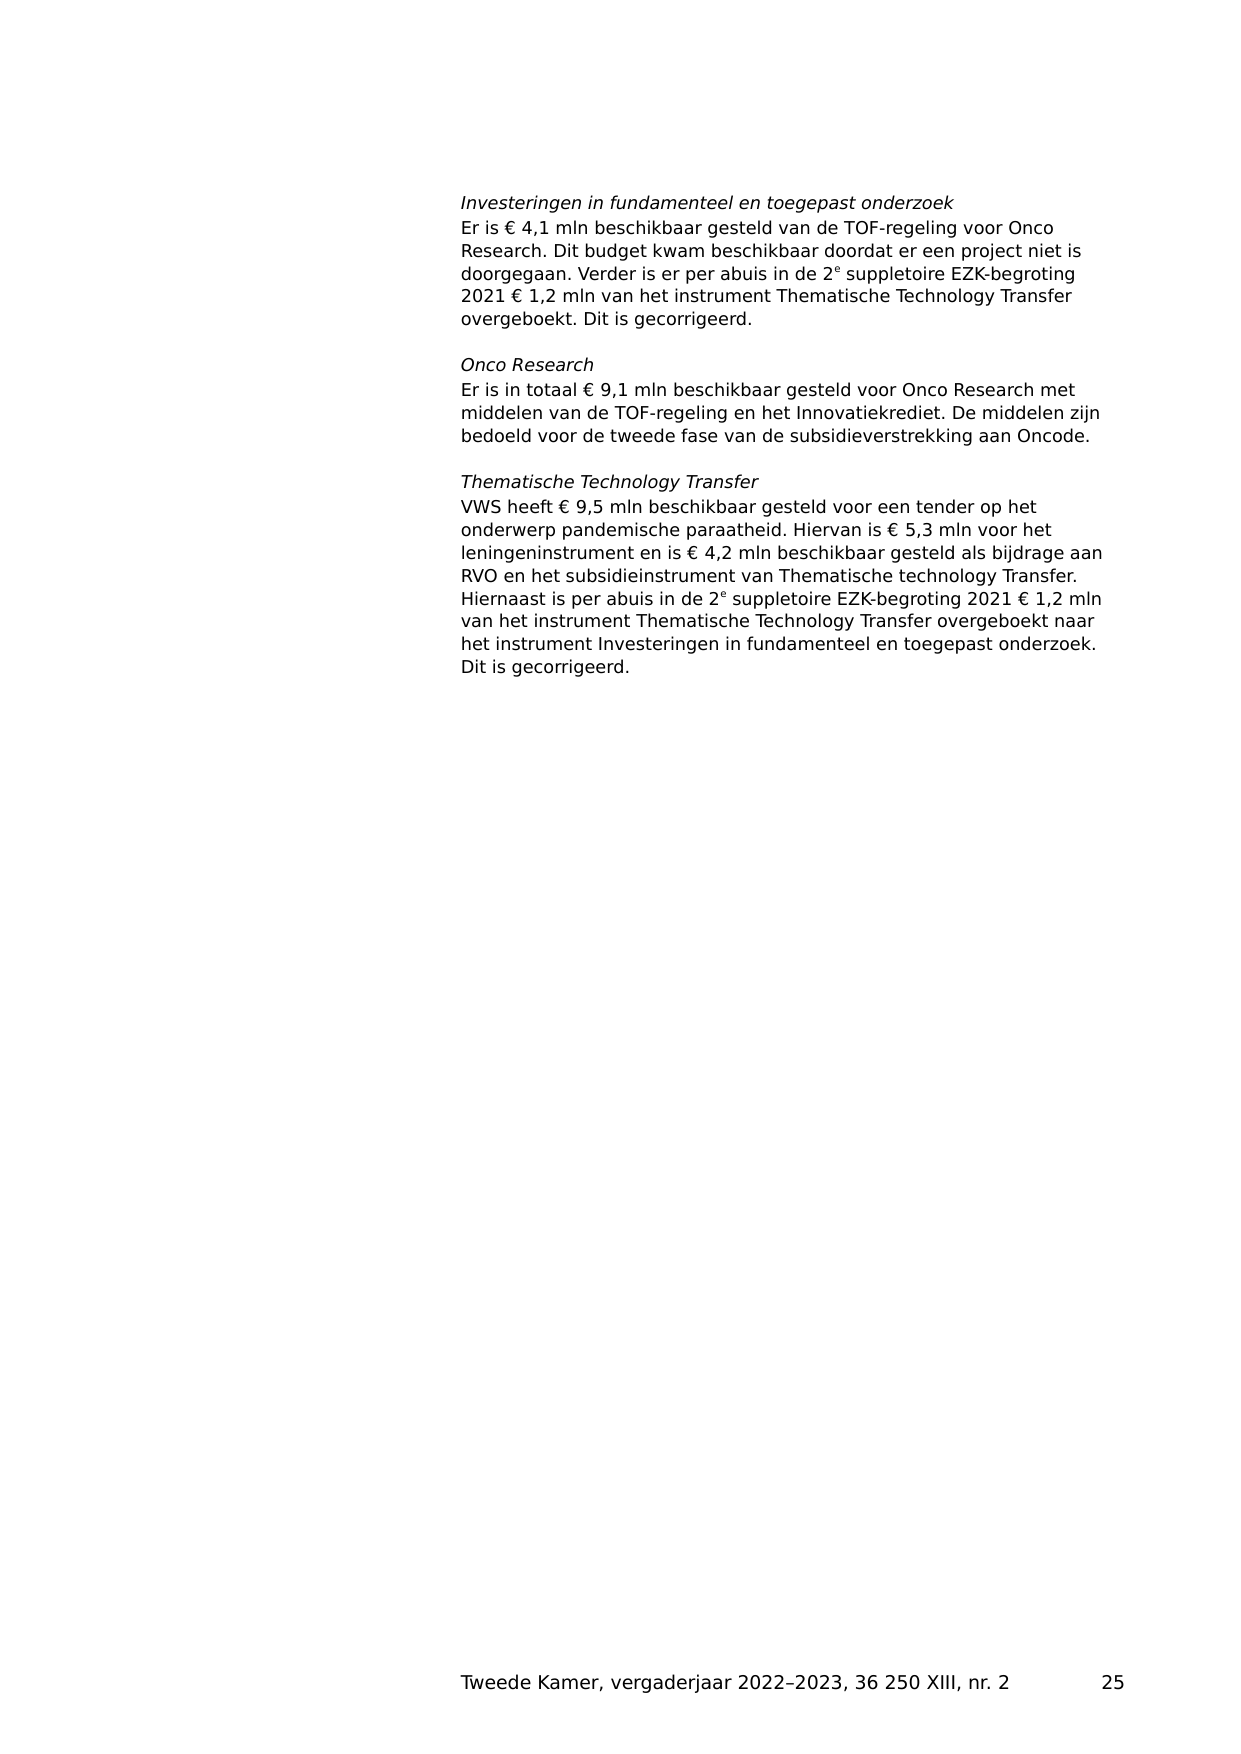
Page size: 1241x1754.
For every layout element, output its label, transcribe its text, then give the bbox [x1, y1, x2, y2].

text VWS heeft € 9,5 mln beschikbaar gesteld voor een tender op het onderwerp pandemische paraatheid. Hiervan is € 5,3 mln voor het leningeninstrument en is € 4,2 mln beschikbaar gesteld als bijdrage aan RVO en het subsidieinstrument van Thematische technology Transfer. Hiernaast is per abuis in de 2e suppletoire EZK-begroting 2021 € 1,2 mln van het instrument Thematische Technology Transfer overgeboekt naar het instrument Investeringen in fundamenteel en toegepast onderzoek. Dit is gecorrigeerd. [461, 495, 1125, 678]
text Onco Research [461, 353, 1125, 376]
text Er is € 4,1 mln beschikbaar gesteld van de TOF-regeling voor Onco Research. Dit budget kwam beschikbaar doordat er een project niet is doorgegaan. Verder is er per abuis in de 2e suppletoire EZK-begroting 2021 € 1,2 mln van het instrument Thematische Technology Transfer overgeboekt. Dit is gecorrigeerd. [461, 216, 1125, 330]
text Investeringen in fundamenteel en toegepast onderzoek [461, 191, 1125, 214]
text Thematische Technology Transfer [461, 470, 1125, 493]
text Er is in totaal € 9,1 mln beschikbaar gesteld voor Onco Research met middelen van de TOF-regeling en het Innovatiekrediet. De middelen zijn bedoeld voor de tweede fase van de subsidieverstrekking aan Oncode. [461, 378, 1125, 447]
